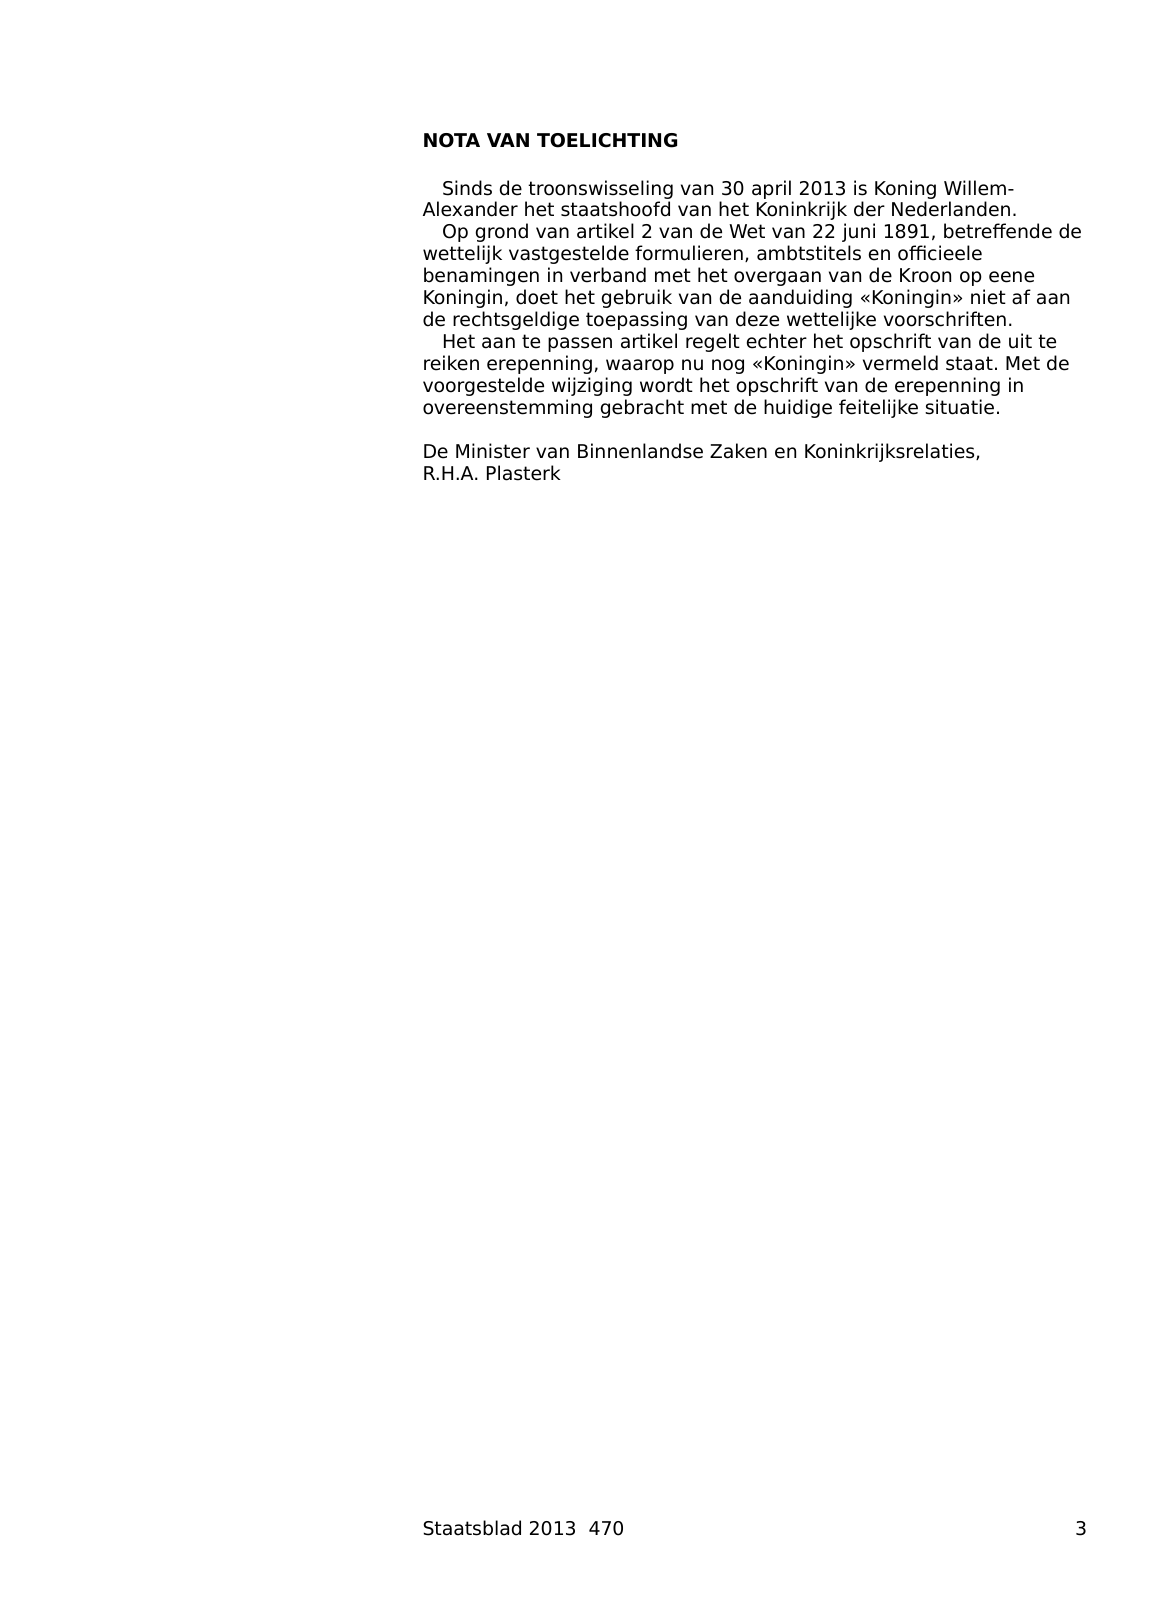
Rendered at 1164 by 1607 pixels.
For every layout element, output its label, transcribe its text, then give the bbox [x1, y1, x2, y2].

text Het aan te passen artikel regelt echter het opschrift van de uit te reiken erepenning, waarop nu nog «Koningin» vermeld staat. Met de voorgestelde wijziging wordt het opschrift van de erepenning in overeenstemming gebracht met de huidige feitelijke situatie. [422, 331, 1087, 419]
text De Minister van Binnenlandse Zaken en Koninkrijksrelaties, R.H.A. Plasterk [422, 441, 1087, 485]
subtitle NOTA VAN TOELICHTING [422, 130, 1087, 152]
text Op grond van artikel 2 van de Wet van 22 juni 1891, betreffende de wettelijk vastgestelde formulieren, ambtstitels en officieele benamingen in verband met het overgaan van de Kroon op eene Koningin, doet het gebruik van de aanduiding «Koningin» niet af aan de rechtsgeldige toepassing van deze wettelijke voorschriften. [422, 221, 1087, 331]
text Sinds de troonswisseling van 30 april 2013 is Koning Willem-Alexander het staatshoofd van het Koninkrijk der Nederlanden. [422, 177, 1087, 221]
